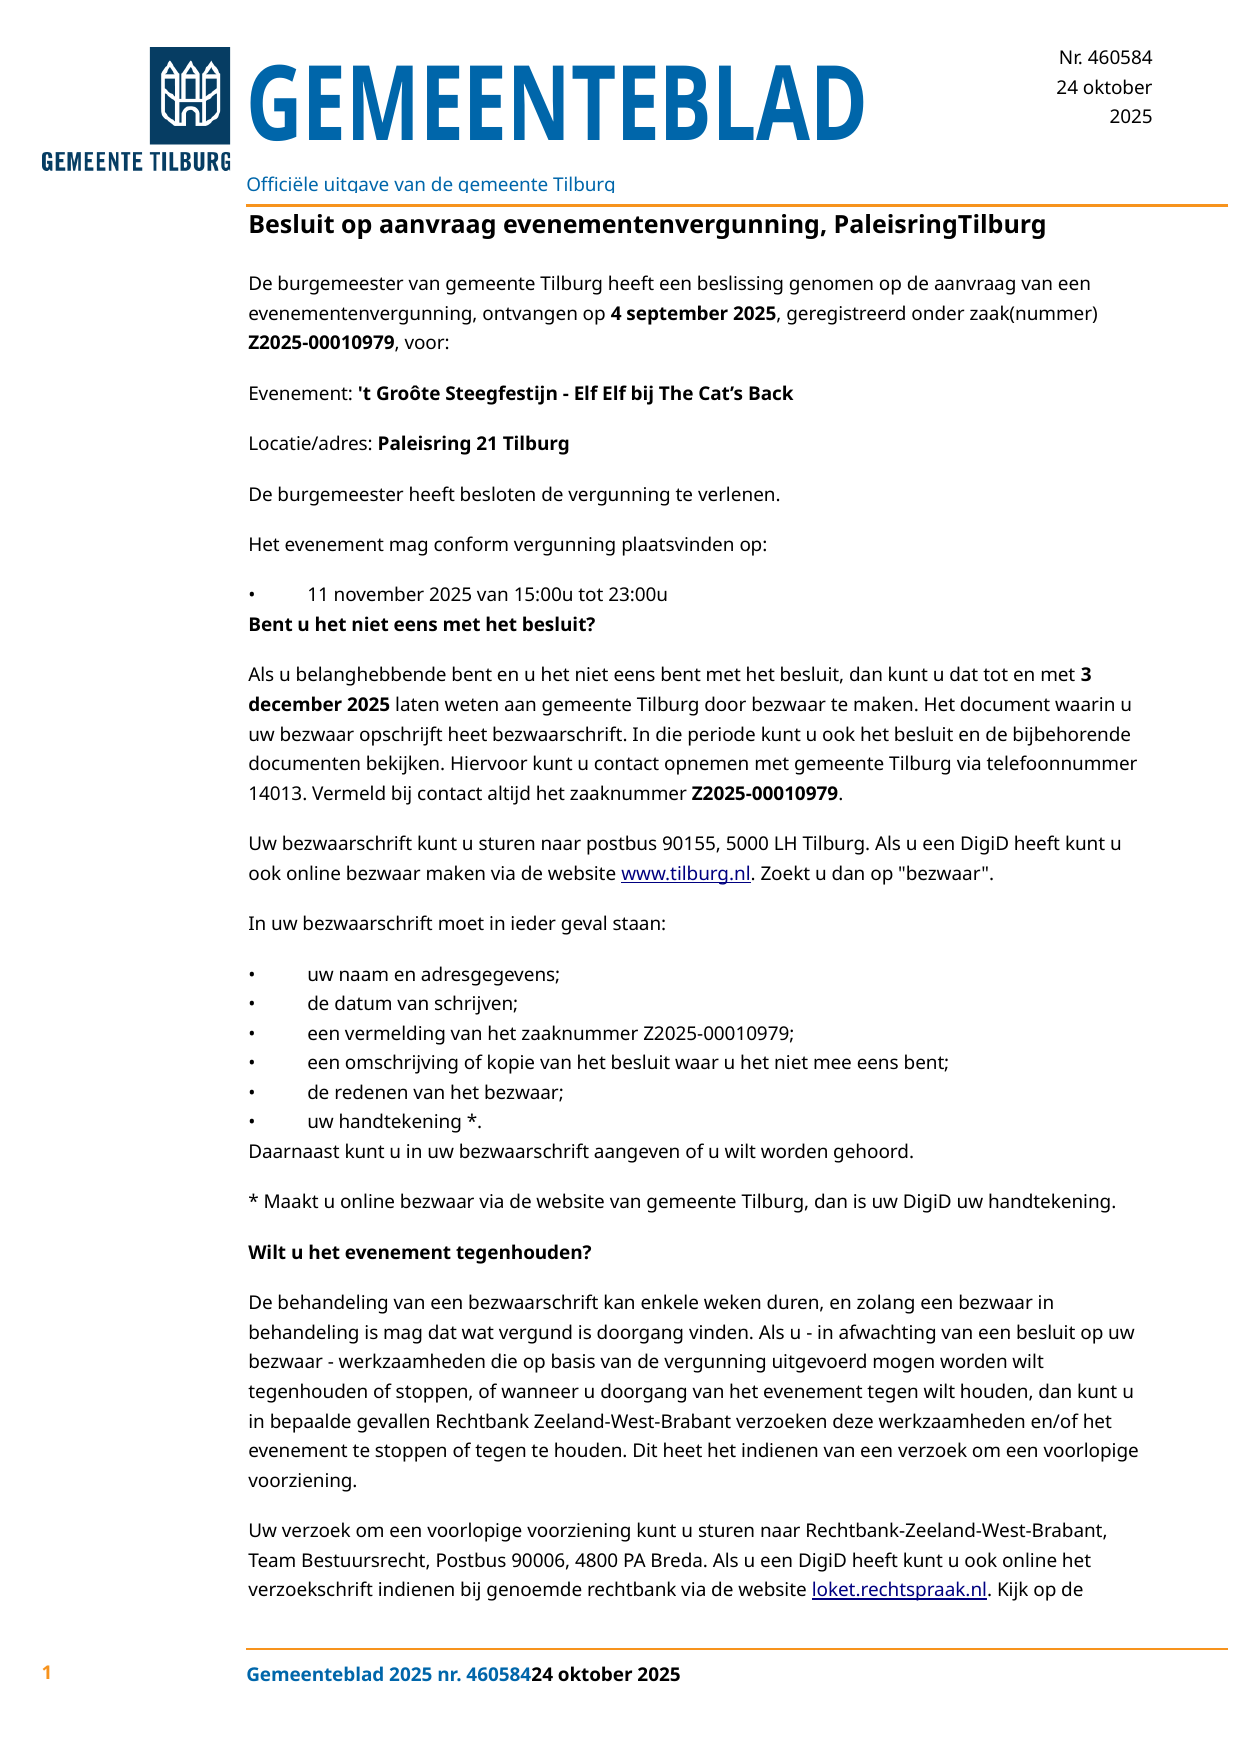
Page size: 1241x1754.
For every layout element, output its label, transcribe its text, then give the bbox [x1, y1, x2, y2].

text Bent u het niet eens met het besluit? [248, 611, 1152, 637]
list uw naam en adresgegevens; [248, 961, 1152, 986]
text Uw verzoek om een voorlopige voorziening kunt u sturen naar Rechtbank-Zeeland-West-Brabant, Team Bestuursrecht, Postbus 90006, 4800 PA Breda. Als u een DigiD heeft kunt u ook online het verzoekschrift indienen bij genoemde rechtbank via de website loket.rechtspraak.nl. Kijk op de [248, 1517, 1152, 1602]
text De burgemeester heeft besloten de vergunning te verlenen. [248, 481, 1152, 506]
text De behandeling van een bezwaarschrift kan enkele weken duren, en zolang een bezwaar in behandeling is mag dat wat vergund is doorgang vinden. Als u - in afwachting van een besluit op uw bezwaar - werkzaamheden die op basis van de vergunning uitgevoerd mogen worden wilt tegenhouden of stoppen, of wanneer u doorgang van het evenement tegen wilt houden, dan kunt u in bepaalde gevallen Rechtbank Zeeland-West-Brabant verzoeken deze werkzaamheden en/of het evenement te stoppen of tegen te houden. Dit heet het indienen van een verzoek om een voorlopige voorziening. [248, 1289, 1152, 1493]
text Daarnaast kunt u in uw bezwaarschrift aangeven of u wilt worden gehoord. [248, 1138, 1152, 1164]
list 11 november 2025 van 15:00u tot 23:00u [248, 582, 1152, 607]
list de datum van schrijven; [248, 990, 1152, 1016]
list een omschrijving of kopie van het besluit waar u het niet mee eens bent; [248, 1049, 1152, 1075]
text Uw bezwaarschrift kunt u sturen naar postbus 90155, 5000 LH Tilburg. Als u een DigiD heeft kunt u ook online bezwaar maken via de website www.tilburg.nl. Zoekt u dan op "bezwaar". [248, 830, 1152, 886]
list de redenen van het bezwaar; [248, 1079, 1152, 1105]
text Besluit op aanvraag evenementenvergunning, PaleisringTilburg [248, 207, 1152, 241]
text Het evenement mag conform vergunning plaatsvinden op: [248, 531, 1152, 557]
text * Maakt u online bezwaar via de website van gemeente Tilburg, dan is uw DigiD uw handtekening. [248, 1189, 1152, 1214]
text In uw bezwaarschrift moet in ieder geval staan: [248, 910, 1152, 936]
text Evenement: 't Groôte Steegfestijn - Elf Elf bij The Cat’s Back [248, 380, 1152, 406]
text Als u belanghebbende bent en u het niet eens bent met het besluit, dan kunt u dat tot en met 3 december 2025 laten weten aan gemeente Tilburg door bezwaar te maken. Het document waarin u uw bezwaar opschrijft heet bezwaarschrift. In die periode kunt u ook het besluit en de bijbehorende documenten bekijken. Hiervoor kunt u contact opnemen met gemeente Tilburg via telefoonnummer 14013. Vermeld bij contact altijd het zaaknummer Z2025-00010979. [248, 662, 1152, 806]
text De burgemeester van gemeente Tilburg heeft een beslissing genomen op de aanvraag van een evenementenvergunning, ontvangen op 4 september 2025, geregistreerd onder zaak(nummer) Z2025-00010979, voor: [248, 270, 1152, 355]
text Locatie/adres: Paleisring 21 Tilburg [248, 430, 1152, 456]
text Wilt u het evenement tegenhouden? [248, 1239, 1152, 1265]
list een vermelding van het zaaknummer Z2025-00010979; [248, 1020, 1152, 1046]
list uw handtekening *. [248, 1109, 1152, 1134]
picture [41, 47, 231, 172]
